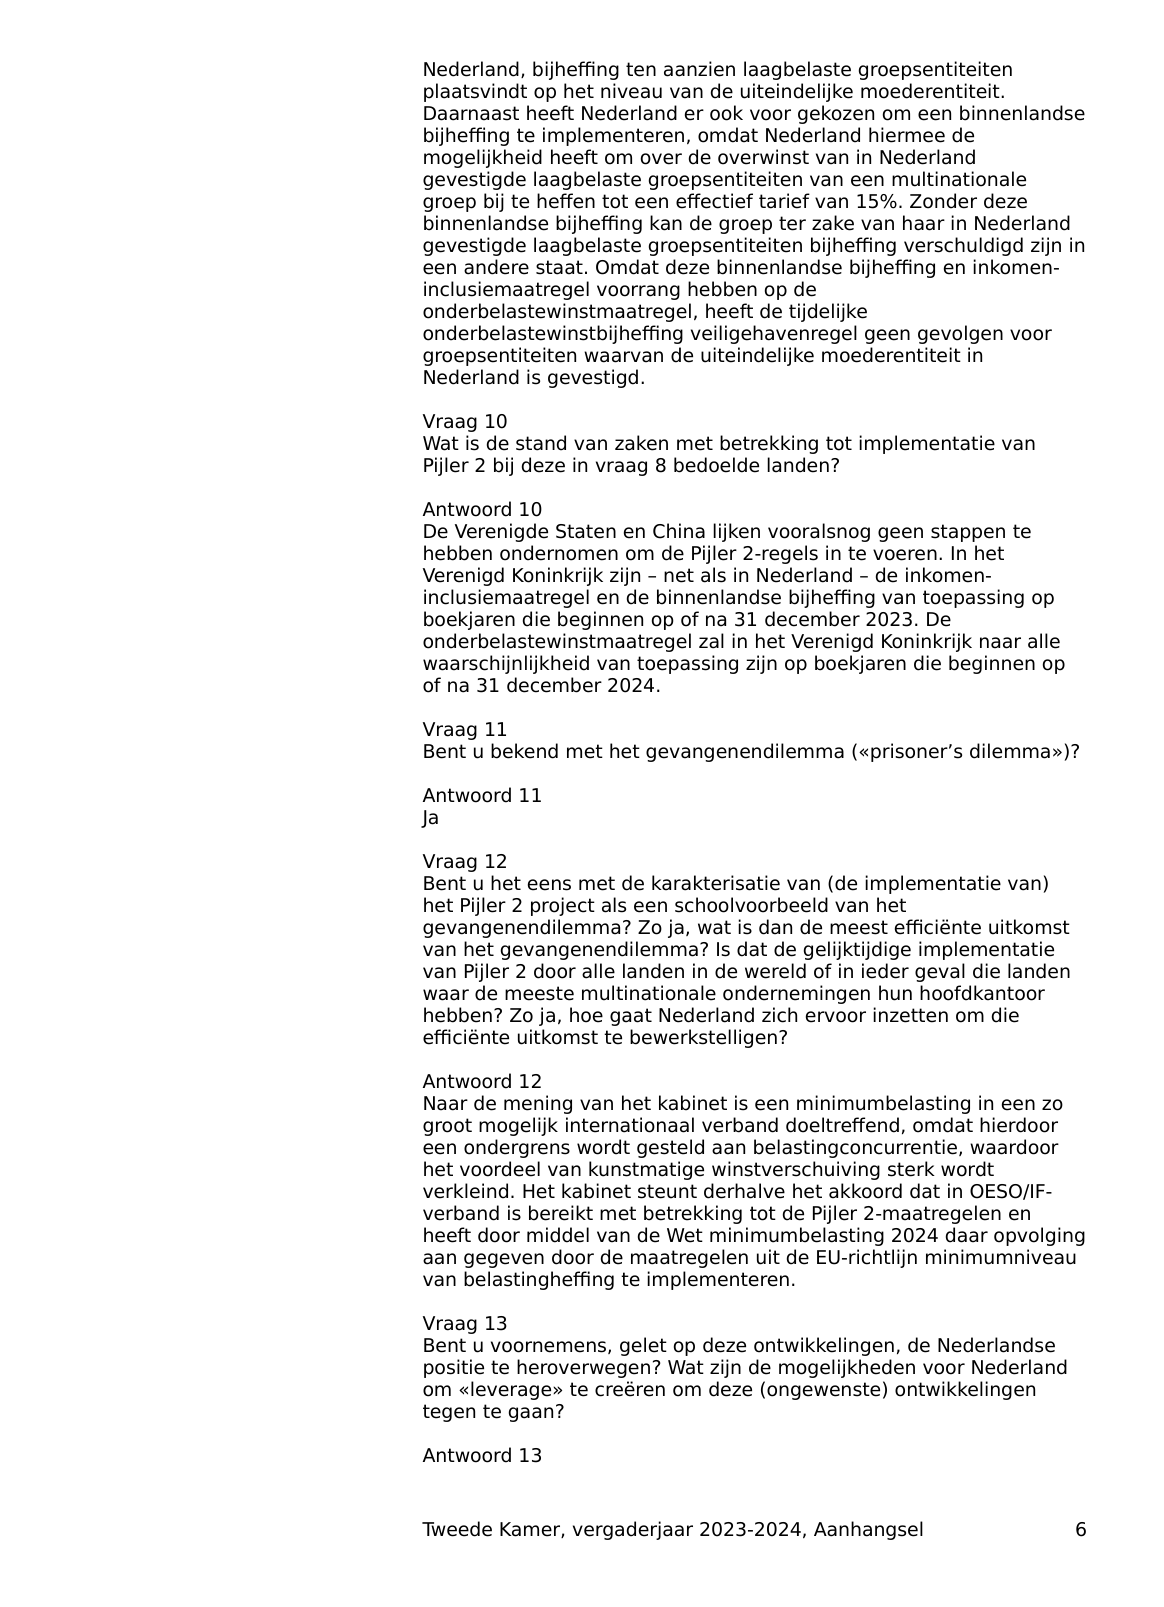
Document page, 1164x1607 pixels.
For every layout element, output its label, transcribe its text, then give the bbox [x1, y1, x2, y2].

text Nederland, bijheffing ten aanzien laagbelaste groepsentiteiten plaatsvindt op het niveau van de uiteindelijke moederentiteit. Daarnaast heeft Nederland er ook voor gekozen om een binnenlandse bijheffing te implementeren, omdat Nederland hiermee de mogelijkheid heeft om over de overwinst van in Nederland gevestigde laagbelaste groepsentiteiten van een multinationale groep bij te heffen tot een effectief tarief van 15%. Zonder deze binnenlandse bijheffing kan de groep ter zake van haar in Nederland gevestigde laagbelaste groepsentiteiten bijheffing verschuldigd zijn in een andere staat. Omdat deze binnenlandse bijheffing en inkomen-inclusiemaatregel voorrang hebben op de onderbelastewinstmaatregel, heeft de tijdelijke onderbelastewinstbijheffing veiligehavenregel geen gevolgen voor groepsentiteiten waarvan de uiteindelijke moederentiteit in Nederland is gevestigd. [422, 59, 1087, 389]
text Bent u bekend met het gevangenendilemma («prisoner’s dilemma»)? [422, 741, 1087, 763]
text Vraag 13 [422, 1313, 1087, 1335]
text Antwoord 12 [422, 1071, 1087, 1093]
text Antwoord 11 [422, 785, 1087, 807]
text Naar de mening van het kabinet is een minimumbelasting in een zo groot mogelijk internationaal verband doeltreffend, omdat hierdoor een ondergrens wordt gesteld aan belastingconcurrentie, waardoor het voordeel van kunstmatige winstverschuiving sterk wordt verkleind. Het kabinet steunt derhalve het akkoord dat in OESO/IF-verband is bereikt met betrekking tot de Pijler 2-maatregelen en heeft door middel van de Wet minimumbelasting 2024 daar opvolging aan gegeven door de maatregelen uit de EU-richtlijn minimumniveau van belastingheffing te implementeren. [422, 1093, 1087, 1291]
text Bent u voornemens, gelet op deze ontwikkelingen, de Nederlandse positie te heroverwegen? Wat zijn de mogelijkheden voor Nederland om «leverage» te creëren om deze (ongewenste) ontwikkelingen tegen te gaan? [422, 1335, 1087, 1423]
text Antwoord 13 [422, 1445, 1087, 1467]
text Vraag 11 [422, 719, 1087, 741]
text De Verenigde Staten en China lijken vooralsnog geen stappen te hebben ondernomen om de Pijler 2-regels in te voeren. In het Verenigd Koninkrijk zijn – net als in Nederland – de inkomen-inclusiemaatregel en de binnenlandse bijheffing van toepassing op boekjaren die beginnen op of na 31 december 2023. De onderbelastewinstmaatregel zal in het Verenigd Koninkrijk naar alle waarschijnlijkheid van toepassing zijn op boekjaren die beginnen op of na 31 december 2024. [422, 521, 1087, 697]
text Wat is de stand van zaken met betrekking tot implementatie van Pijler 2 bij deze in vraag 8 bedoelde landen? [422, 433, 1087, 477]
text Bent u het eens met de karakterisatie van (de implementatie van) het Pijler 2 project als een schoolvoorbeeld van het gevangenendilemma? Zo ja, wat is dan de meest efficiënte uitkomst van het gevangenendilemma? Is dat de gelijktijdige implementatie van Pijler 2 door alle landen in de wereld of in ieder geval die landen waar de meeste multinationale ondernemingen hun hoofdkantoor hebben? Zo ja, hoe gaat Nederland zich ervoor inzetten om die efficiënte uitkomst te bewerkstelligen? [422, 873, 1087, 1049]
text Vraag 10 [422, 411, 1087, 433]
text Antwoord 10 [422, 499, 1087, 521]
text Vraag 12 [422, 851, 1087, 873]
text Ja [422, 807, 1087, 829]
